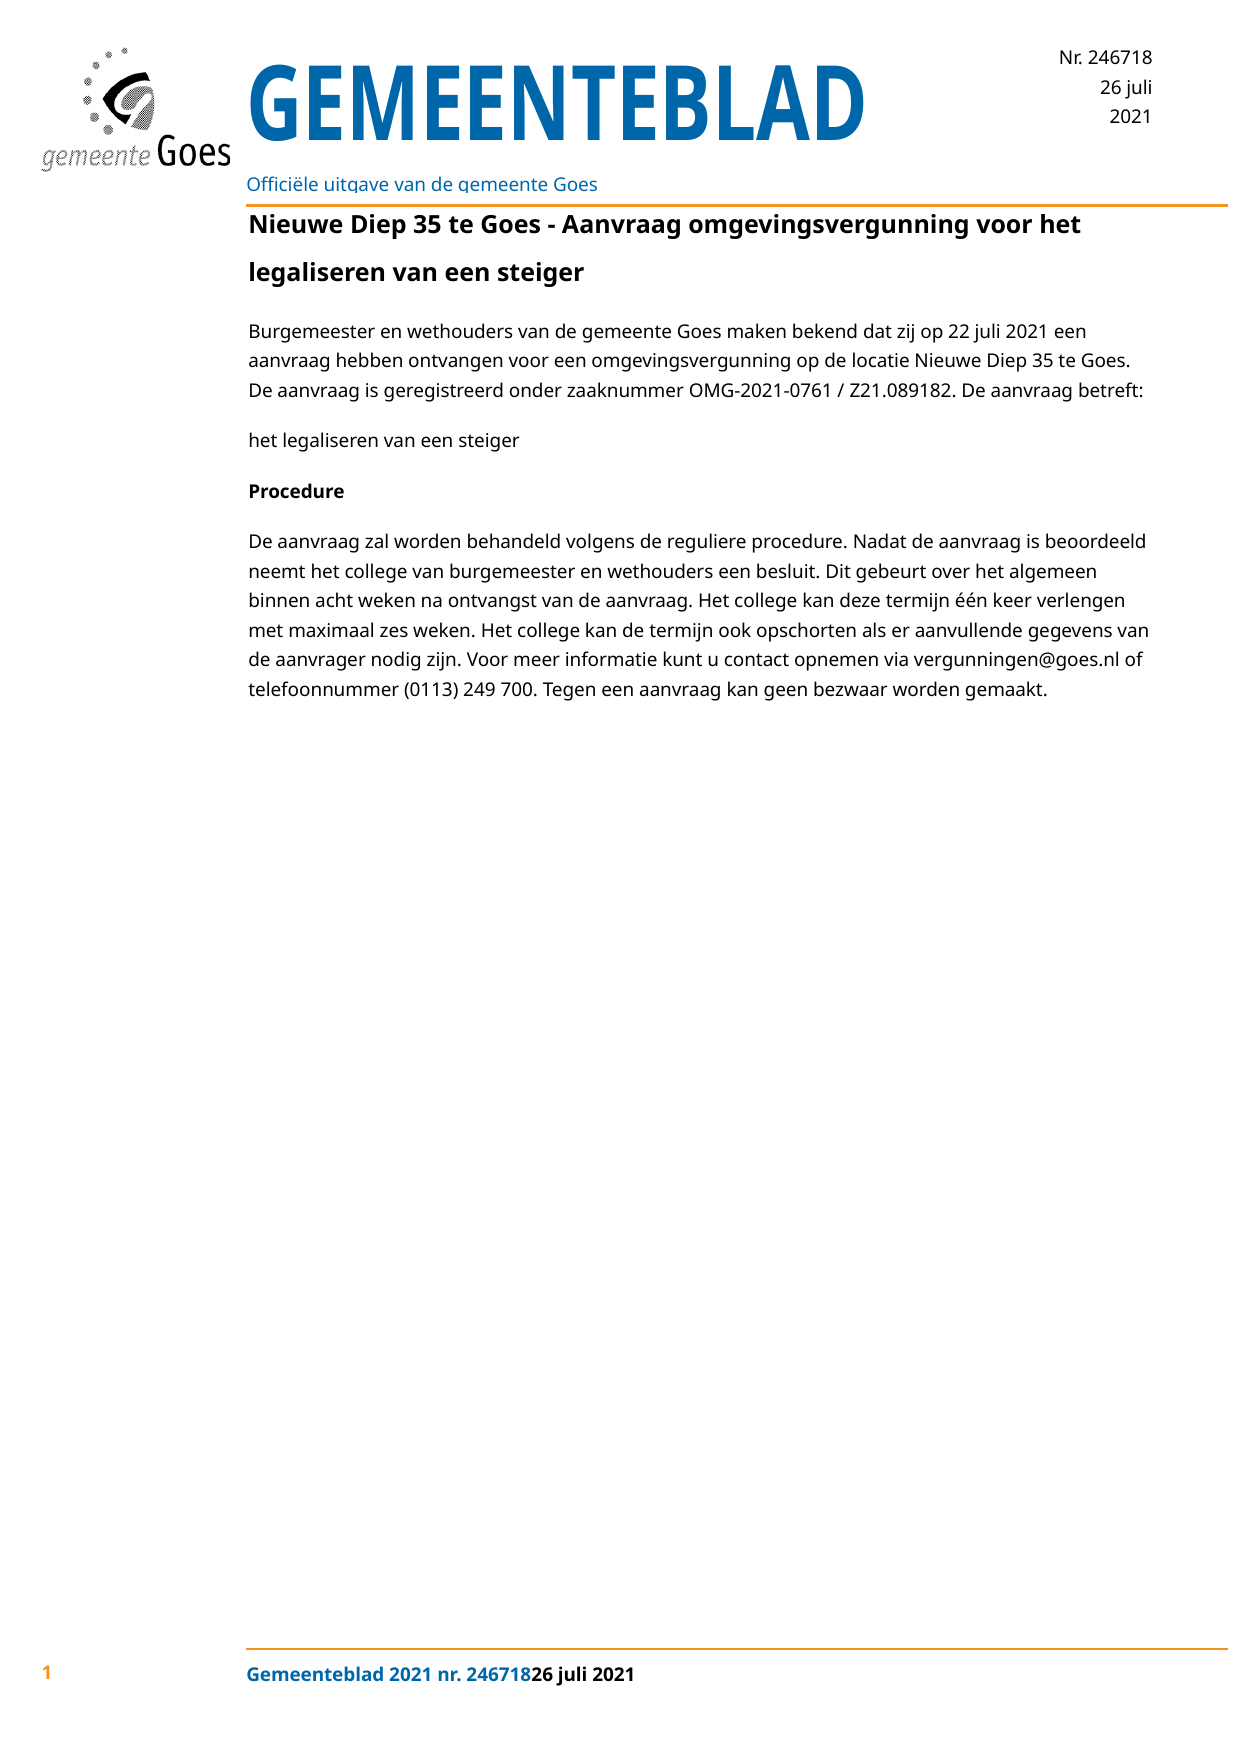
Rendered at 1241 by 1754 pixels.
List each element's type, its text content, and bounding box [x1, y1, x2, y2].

text het legaliseren van een steiger [248, 427, 1152, 453]
text Burgemeester en wethouders van de gemeente Goes maken bekend dat zij op 22 juli 2021 een aanvraag hebben ontvangen voor een omgevingsvergunning op de locatie Nieuwe Diep 35 te Goes. De aanvraag is geregistreerd onder zaaknummer OMG-2021-0761 / Z21.089182. De aanvraag betreft: [248, 318, 1152, 403]
text Nieuwe Diep 35 te Goes - Aanvraag omgevingsvergunning voor het legaliseren van een steiger [248, 207, 1152, 288]
text Procedure [248, 478, 1152, 504]
text De aanvraag zal worden behandeld volgens de reguliere procedure. Nadat de aanvraag is beoordeeld neemt het college van burgemeester en wethouders een besluit. Dit gebeurt over het algemeen binnen acht weken na ontvangst van de aanvraag. Het college kan deze termijn één keer verlengen met maximaal zes weken. Het college kan de termijn ook opschorten als er aanvullende gegevens van de aanvrager nodig zijn. Voor meer informatie kunt u contact opnemen via vergunningen@goes.nl of telefoonnummer (0113) 249 700. Tegen een aanvraag kan geen bezwaar worden gemaakt. [248, 528, 1152, 702]
picture [41, 47, 231, 172]
